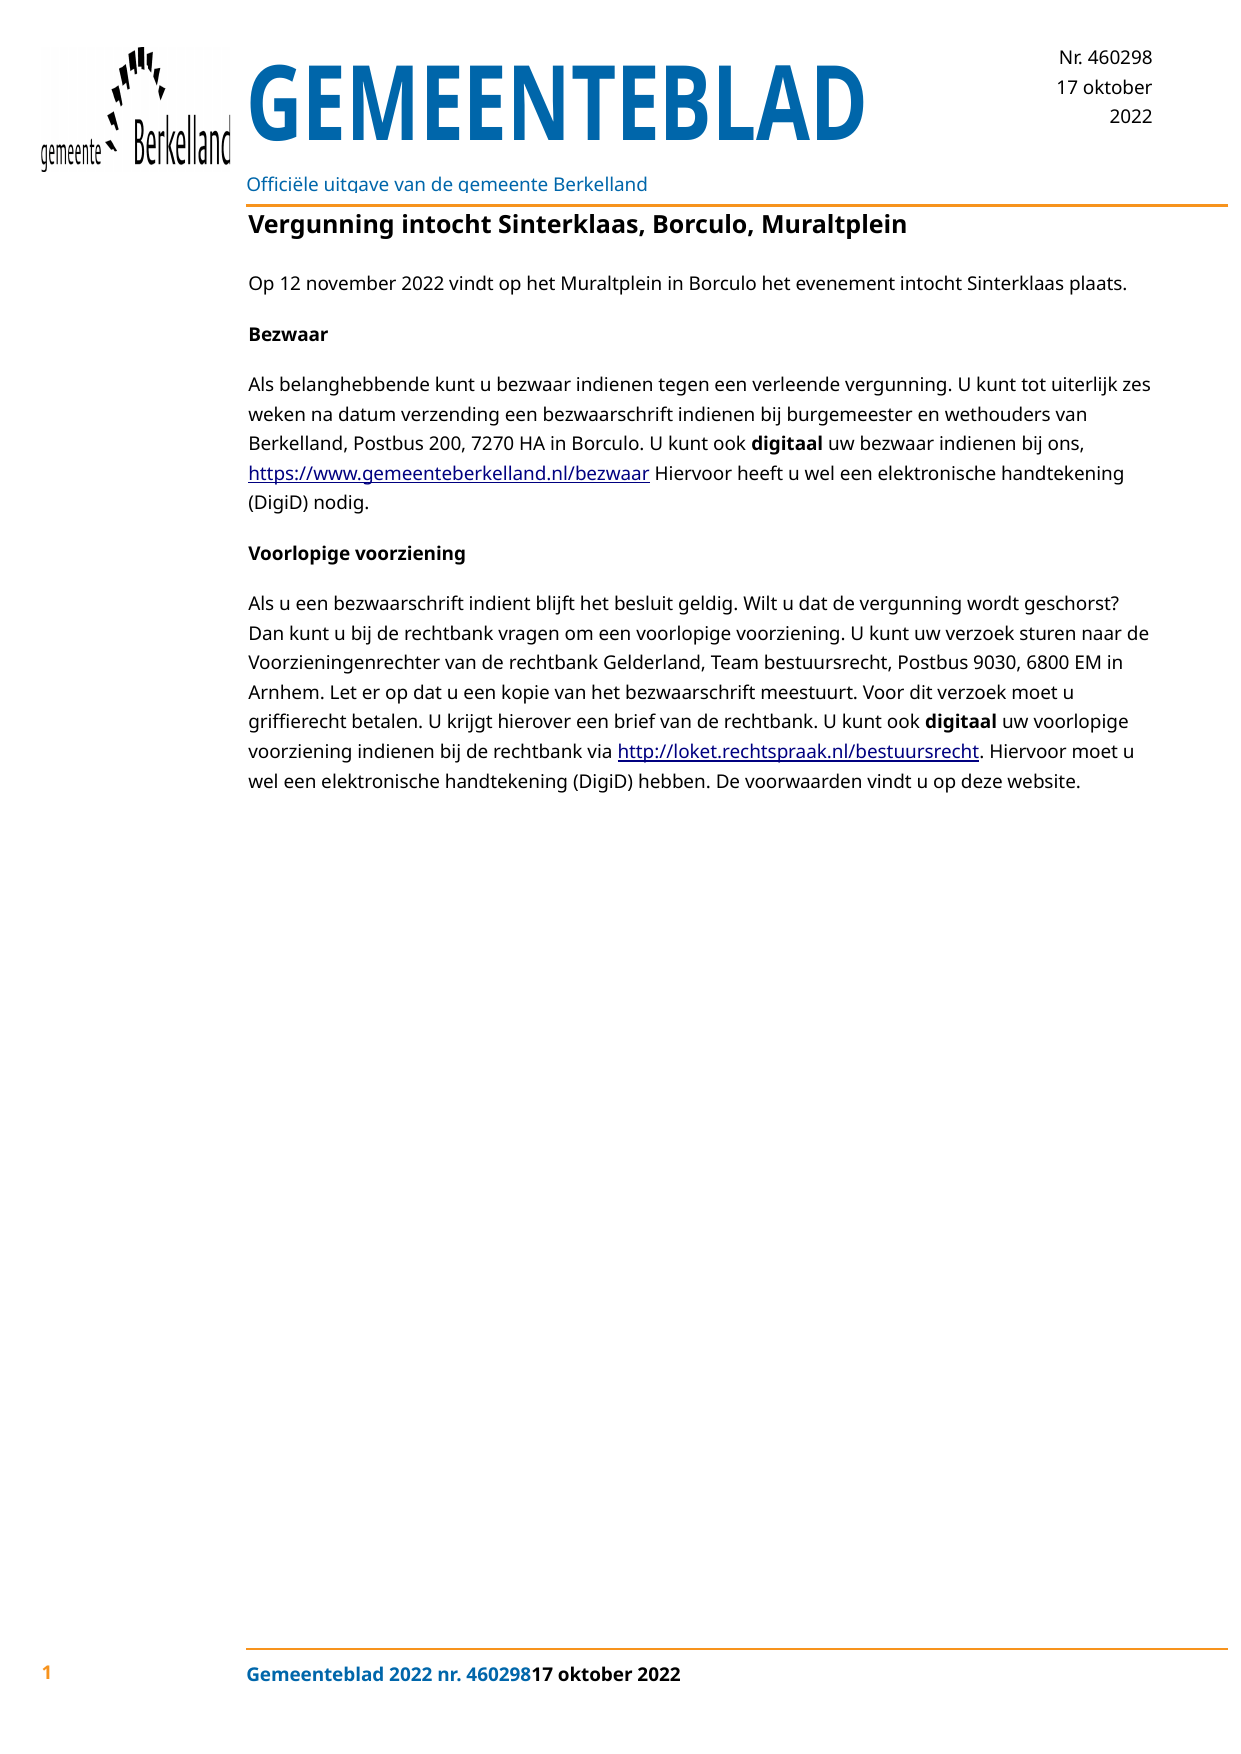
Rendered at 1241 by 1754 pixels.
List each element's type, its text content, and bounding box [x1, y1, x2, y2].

text Voorlopige voorziening [248, 540, 1152, 566]
text Als belanghebbende kunt u bezwaar indienen tegen een verleende vergunning. U kunt tot uiterlijk zes weken na datum verzending een bezwaarschrift indienen bij burgemeester en wethouders van Berkelland, Postbus 200, 7270 HA in Borculo. U kunt ook digitaal uw bezwaar indienen bij ons, https://www.gemeenteberkelland.nl/bezwaar Hiervoor heeft u wel een elektronische handtekening (DigiD) nodig. [248, 371, 1152, 515]
text Bezwaar [248, 321, 1152, 346]
text Op 12 november 2022 vindt op het Muraltplein in Borculo het evenement intocht Sinterklaas plaats. [248, 270, 1152, 296]
text Vergunning intocht Sinterklaas, Borculo, Muraltplein [248, 207, 1152, 241]
text Als u een bezwaarschrift indient blijft het besluit geldig. Wilt u dat de vergunning wordt geschorst? Dan kunt u bij de rechtbank vragen om een voorlopige voorziening. U kunt uw verzoek sturen naar de Voorzieningenrechter van de rechtbank Gelderland, Team bestuursrecht, Postbus 9030, 6800 EM in Arnhem. Let er op dat u een kopie van het bezwaarschrift meestuurt. Voor dit verzoek moet u griffierecht betalen. U krijgt hierover een brief van de rechtbank. U kunt ook digitaal uw voorlopige voorziening indienen bij de rechtbank via http://loket.rechtspraak.nl/bestuursrecht. Hiervoor moet u wel een elektronische handtekening (DigiD) hebben. De voorwaarden vindt u op deze website. [248, 590, 1152, 793]
picture [41, 47, 231, 172]
